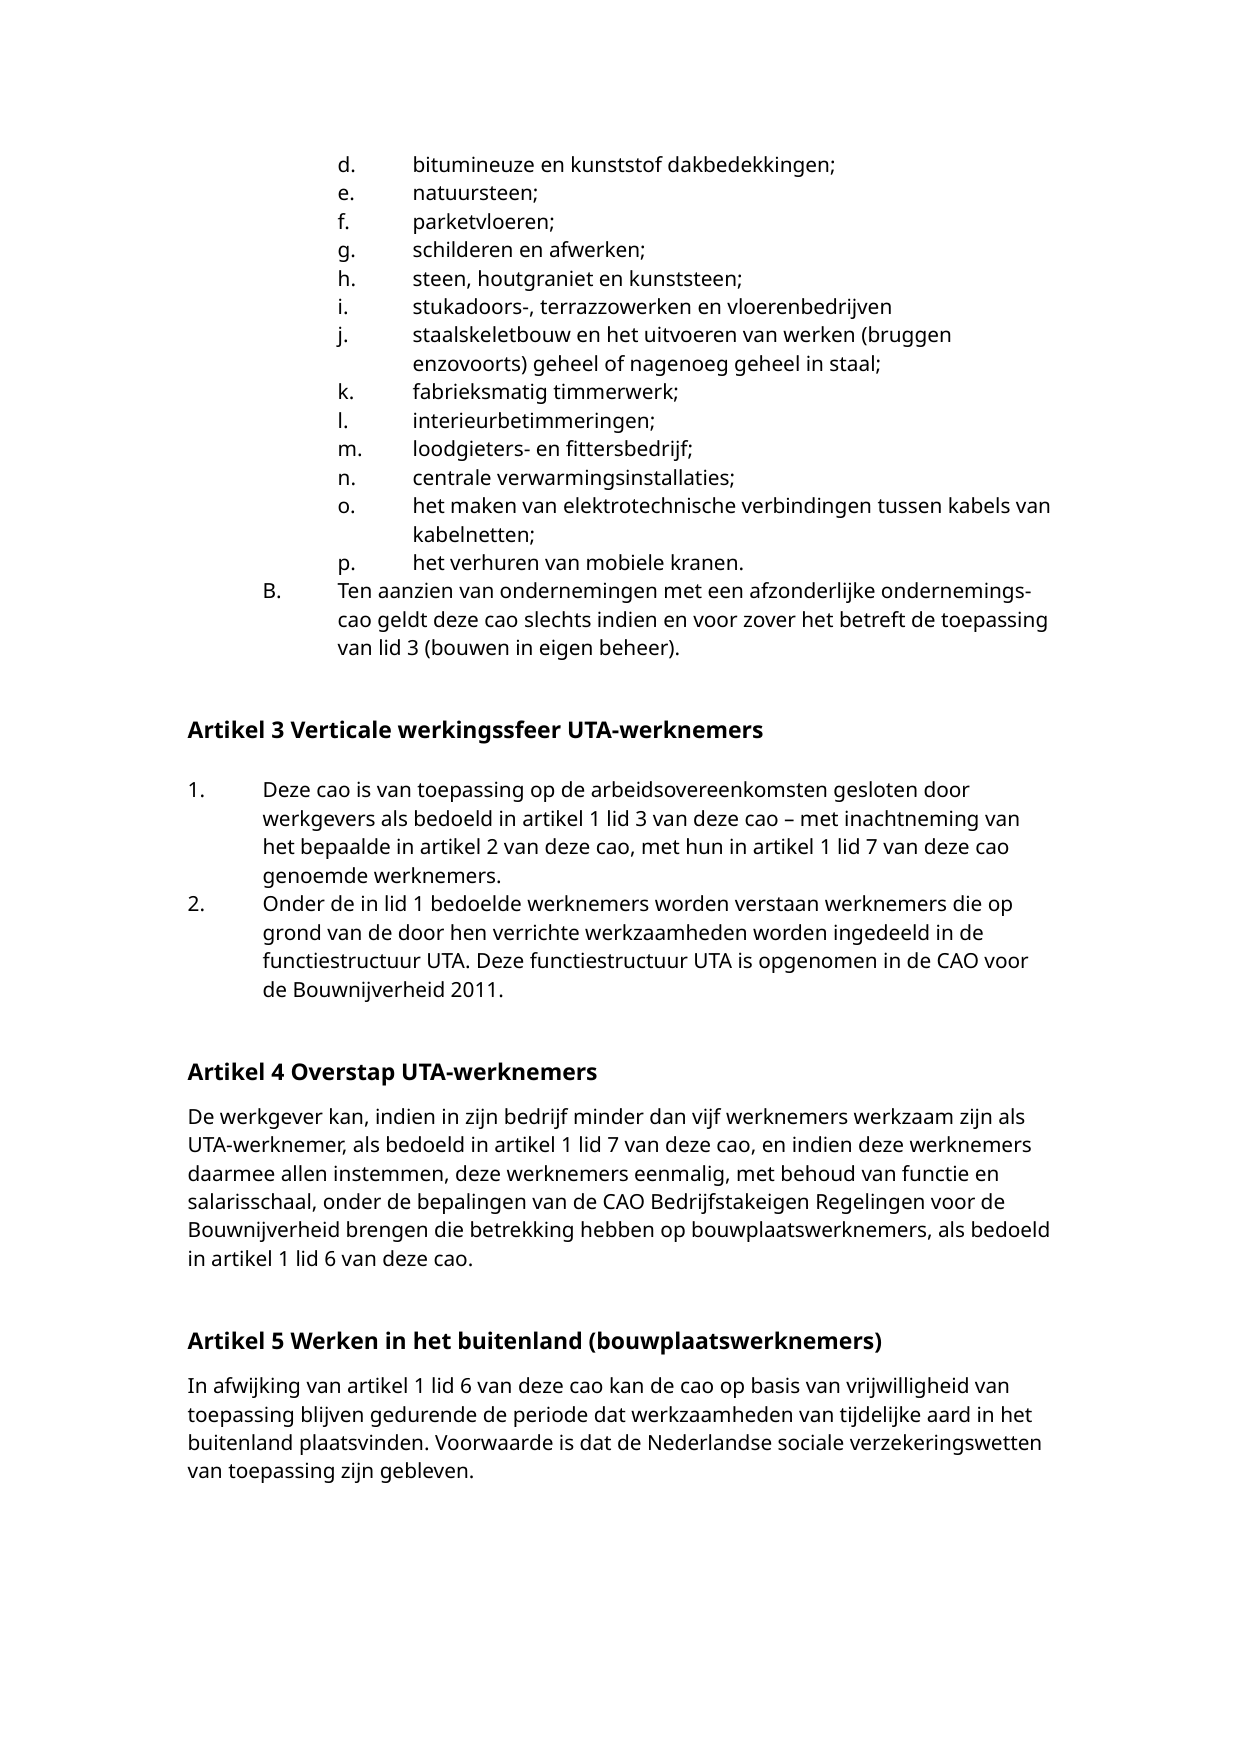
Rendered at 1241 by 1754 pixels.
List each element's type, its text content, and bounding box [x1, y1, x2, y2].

list het maken van elektrotechnische verbindingen tussen kabels van kabelnetten; [337, 491, 1053, 548]
text De werkgever kan, indien in zijn bedrijf minder dan vijf werknemers werkzaam zijn als UTA-werknemer, als bedoeld in artikel 1 lid 7 van deze cao, en indien deze werknemers daarmee allen instemmen, deze werknemers eenmalig, met behoud van functie en salarisschaal, onder de bepalingen van de CAO Bedrijfstakeigen Regelingen voor de Bouwnijverheid brengen die betrekking hebben op bouwplaatswerknemers, als bedoeld in artikel 1 lid 6 van deze cao. [187, 1102, 1053, 1272]
subtitle Artikel 5 Werken in het buitenland (bouwplaatswerknemers) [187, 1325, 1053, 1356]
subtitle Artikel 3 Verticale werkingssfeer UTA-werknemers [187, 714, 1053, 746]
list fabrieksmatig timmerwerk; [337, 377, 1053, 406]
list Onder de in lid 1 bedoelde werknemers worden verstaan werknemers die op grond van de door hen verrichte werkzaamheden worden ingedeeld in de functiestructuur UTA. Deze functiestructuur UTA is opgenomen in de CAO voor de Bouwnijverheid 2011. [187, 889, 1053, 1003]
subtitle Artikel 4 Overstap UTA-werknemers [187, 1056, 1053, 1087]
list stukadoors-, terrazzowerken en vloerenbedrijven [337, 292, 1053, 321]
list schilderen en afwerken; [337, 235, 1053, 264]
text In afwijking van artikel 1 lid 6 van deze cao kan de cao op basis van vrijwilligheid van toepassing blijven gedurende de periode dat werkzaamheden van tijdelijke aard in het buitenland plaatsvinden. Voorwaarde is dat de Nederlandse sociale verzekeringswetten van toepassing zijn gebleven. [187, 1371, 1053, 1485]
list Ten aanzien van ondernemingen met een afzonderlijke ondernemings-cao geldt deze cao slechts indien en voor zover het betreft de toepassing van lid 3 (bouwen in eigen beheer). [262, 577, 1053, 662]
list Deze cao is van toepassing op de arbeidsovereenkomsten gesloten door werkgevers als bedoeld in artikel 1 lid 3 van deze cao – met inachtneming van het bepaalde in artikel 2 van deze cao, met hun in artikel 1 lid 7 van deze cao genoemde werknemers. [187, 776, 1053, 889]
list staalskeletbouw en het uitvoeren van werken (bruggen enzovoorts) geheel of nagenoeg geheel in staal; [337, 321, 1053, 377]
list bitumineuze en kunststof dakbedekkingen; [337, 150, 1053, 178]
list loodgieters- en fittersbedrijf; [337, 434, 1053, 463]
list steen, houtgraniet en kunststeen; [337, 264, 1053, 292]
list parketvloeren; [337, 207, 1053, 235]
list interieurbetimmeringen; [337, 406, 1053, 434]
list natuursteen; [337, 178, 1053, 207]
list het verhuren van mobiele kranen. [337, 548, 1053, 577]
list centrale verwarmingsinstallaties; [337, 463, 1053, 491]
